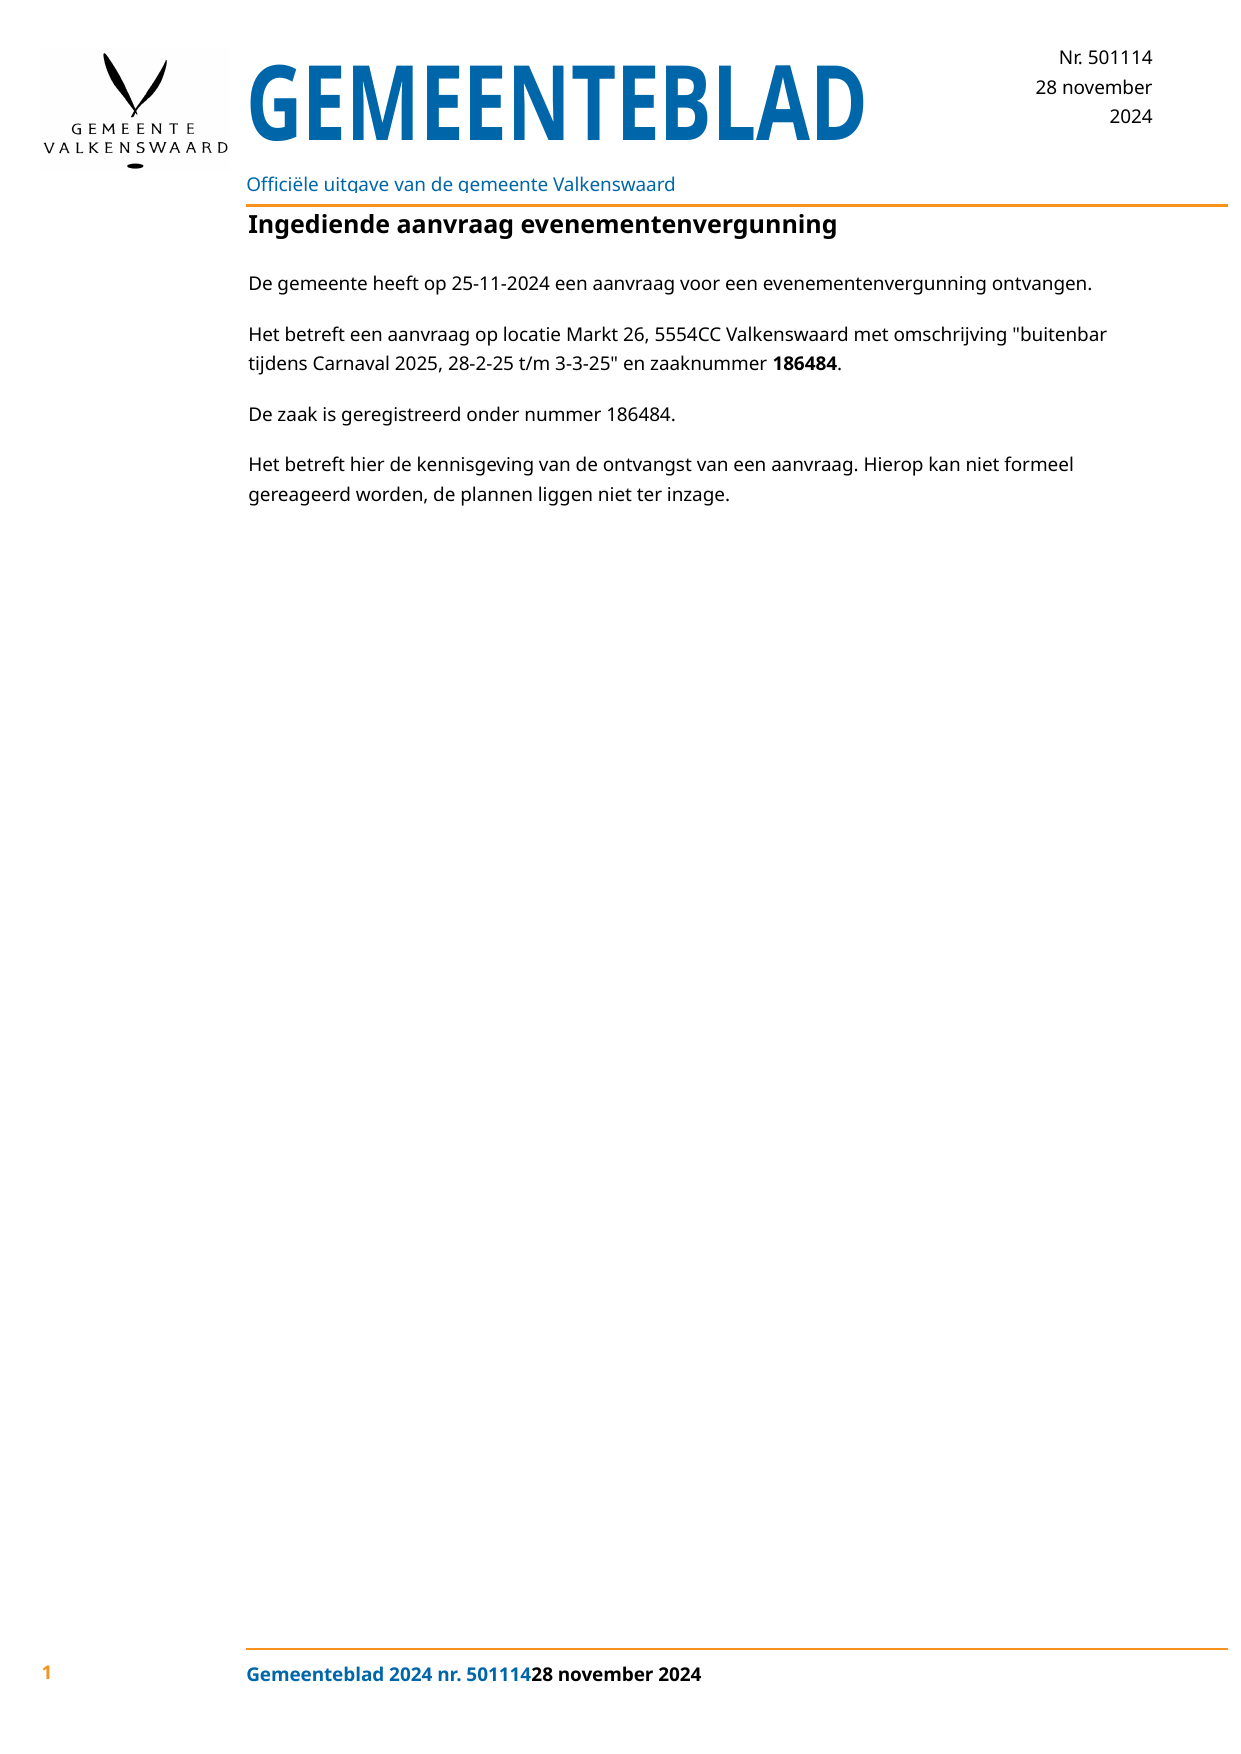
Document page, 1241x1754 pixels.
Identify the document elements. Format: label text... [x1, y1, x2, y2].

text De gemeente heeft op 25-11-2024 een aanvraag voor een evenementenvergunning ontvangen. [248, 270, 1152, 296]
text Het betreft hier de kennisgeving van de ontvangst van een aanvraag. Hierop kan niet formeel gereageerd worden, de plannen liggen niet ter inzage. [248, 451, 1152, 506]
text Het betreft een aanvraag op locatie Markt 26, 5554CC Valkenswaard met omschrijving "buitenbar tijdens Carnaval 2025, 28-2-25 t/m 3-3-25" en zaaknummer 186484. [248, 321, 1152, 376]
picture [41, 47, 231, 172]
text Ingediende aanvraag evenementenvergunning [248, 207, 1152, 241]
text De zaak is geregistreerd onder nummer 186484. [248, 401, 1152, 426]
